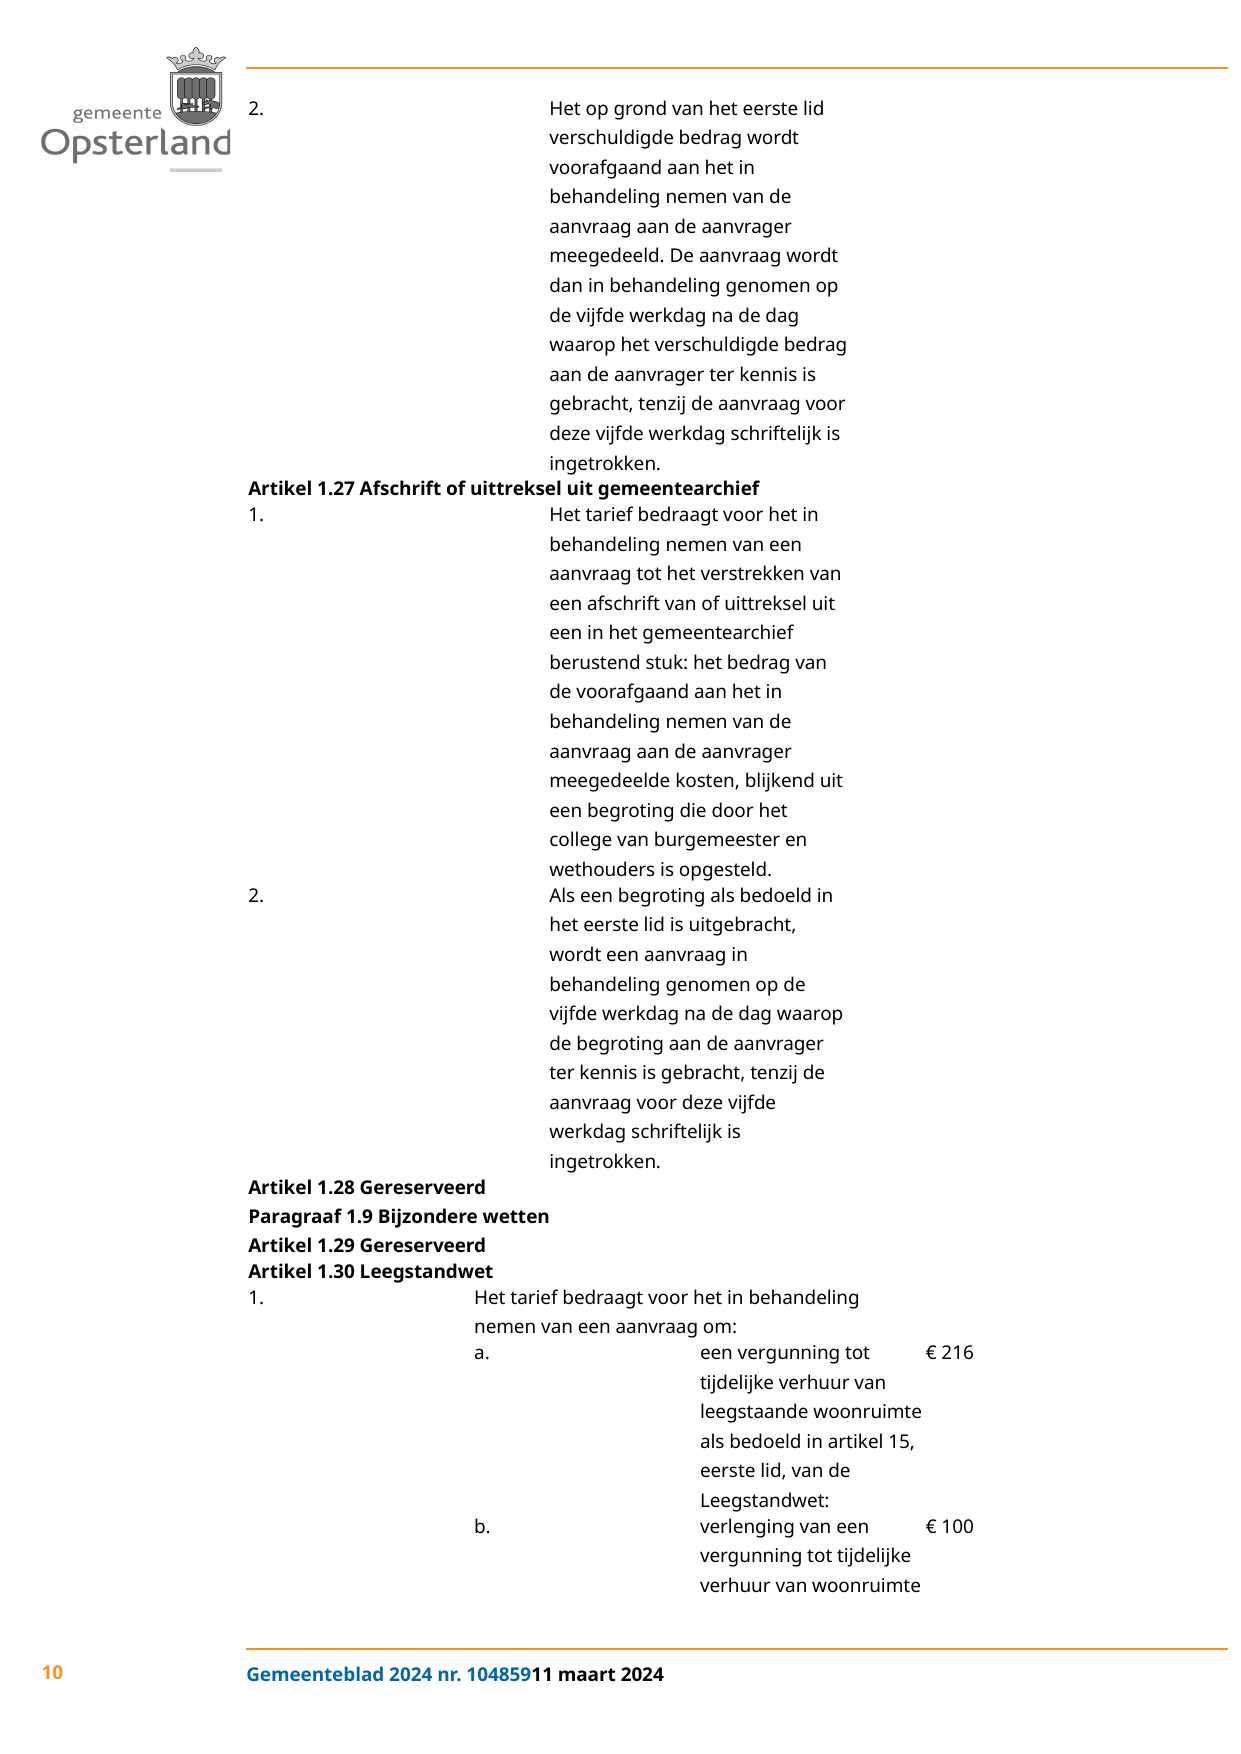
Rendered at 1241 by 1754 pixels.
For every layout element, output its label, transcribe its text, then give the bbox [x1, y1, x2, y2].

table_cell [926, 1258, 1152, 1284]
table_cell Artikel 1.27 Afschrift of uittreksel uit gemeentearchief [248, 476, 850, 501]
table_cell € 216 [926, 1339, 1152, 1513]
table_cell [850, 501, 1152, 882]
picture [41, 47, 231, 172]
text Paragraaf 1.9 Bijzondere wetten [248, 1203, 1152, 1229]
table_header Artikel 1.29 Gereserveerd [248, 1233, 926, 1258]
table_cell Artikel 1.30 Leegstandwet [248, 1258, 926, 1284]
table_cell a. [474, 1339, 700, 1513]
table_cell Het tarief bedraagt voor het in behandeling nemen van een aanvraag om: [474, 1284, 926, 1339]
table_cell € 100 [926, 1513, 1152, 1598]
table_cell [926, 1284, 1152, 1339]
table_cell Als een begroting als bedoeld in het eerste lid is uitgebracht, wordt een aanvraag in behandeling genomen op de vijfde werkdag na de dag waarop de begroting aan de aanvrager ter kennis is gebracht, tenzij de aanvraag voor deze vijfde werkdag schriftelijk is ingetrokken. [549, 882, 850, 1174]
table_cell [850, 882, 1152, 1174]
table_cell [850, 476, 1152, 501]
table_cell verlenging van een vergunning tot tijdelijke verhuur van woonruimte [700, 1513, 926, 1598]
table_cell b. [474, 1513, 700, 1598]
table_cell [850, 95, 1152, 476]
table_cell Het tarief bedraagt voor het in behandeling nemen van een aanvraag tot het verstrekken van een afschrift van of uittreksel uit een in het gemeentearchief berustend stuk: het bedrag van de voorafgaand aan het in behandeling nemen van de aanvraag aan de aanvrager meegedeelde kosten, blijkend uit een begroting die door het college van burgemeester en wethouders is opgesteld. [549, 501, 850, 882]
table_header [926, 1233, 1152, 1258]
table_cell Het op grond van het eerste lid verschuldigde bedrag wordt voorafgaand aan het in behandeling nemen van de aanvraag aan de aanvrager meegedeeld. De aanvraag wordt dan in behandeling genomen op de vijfde werkdag na de dag waarop het verschuldigde bedrag aan de aanvrager ter kennis is gebracht, tenzij de aanvraag voor deze vijfde werkdag schriftelijk is ingetrokken. [549, 95, 850, 476]
table_cell 1. [248, 1284, 474, 1339]
table_cell 1. [248, 501, 549, 882]
table_cell Artikel 1.28 Gereserveerd [248, 1174, 850, 1200]
table_cell 2. [248, 882, 549, 1174]
table_cell [850, 1174, 1152, 1200]
table_cell 2. [248, 95, 549, 476]
table_cell [248, 1339, 474, 1513]
table_cell een vergunning tot tijdelijke verhuur van leegstaande woonruimte als bedoeld in artikel 15, eerste lid, van de Leegstandwet: [700, 1339, 926, 1513]
table_cell [248, 1513, 474, 1598]
